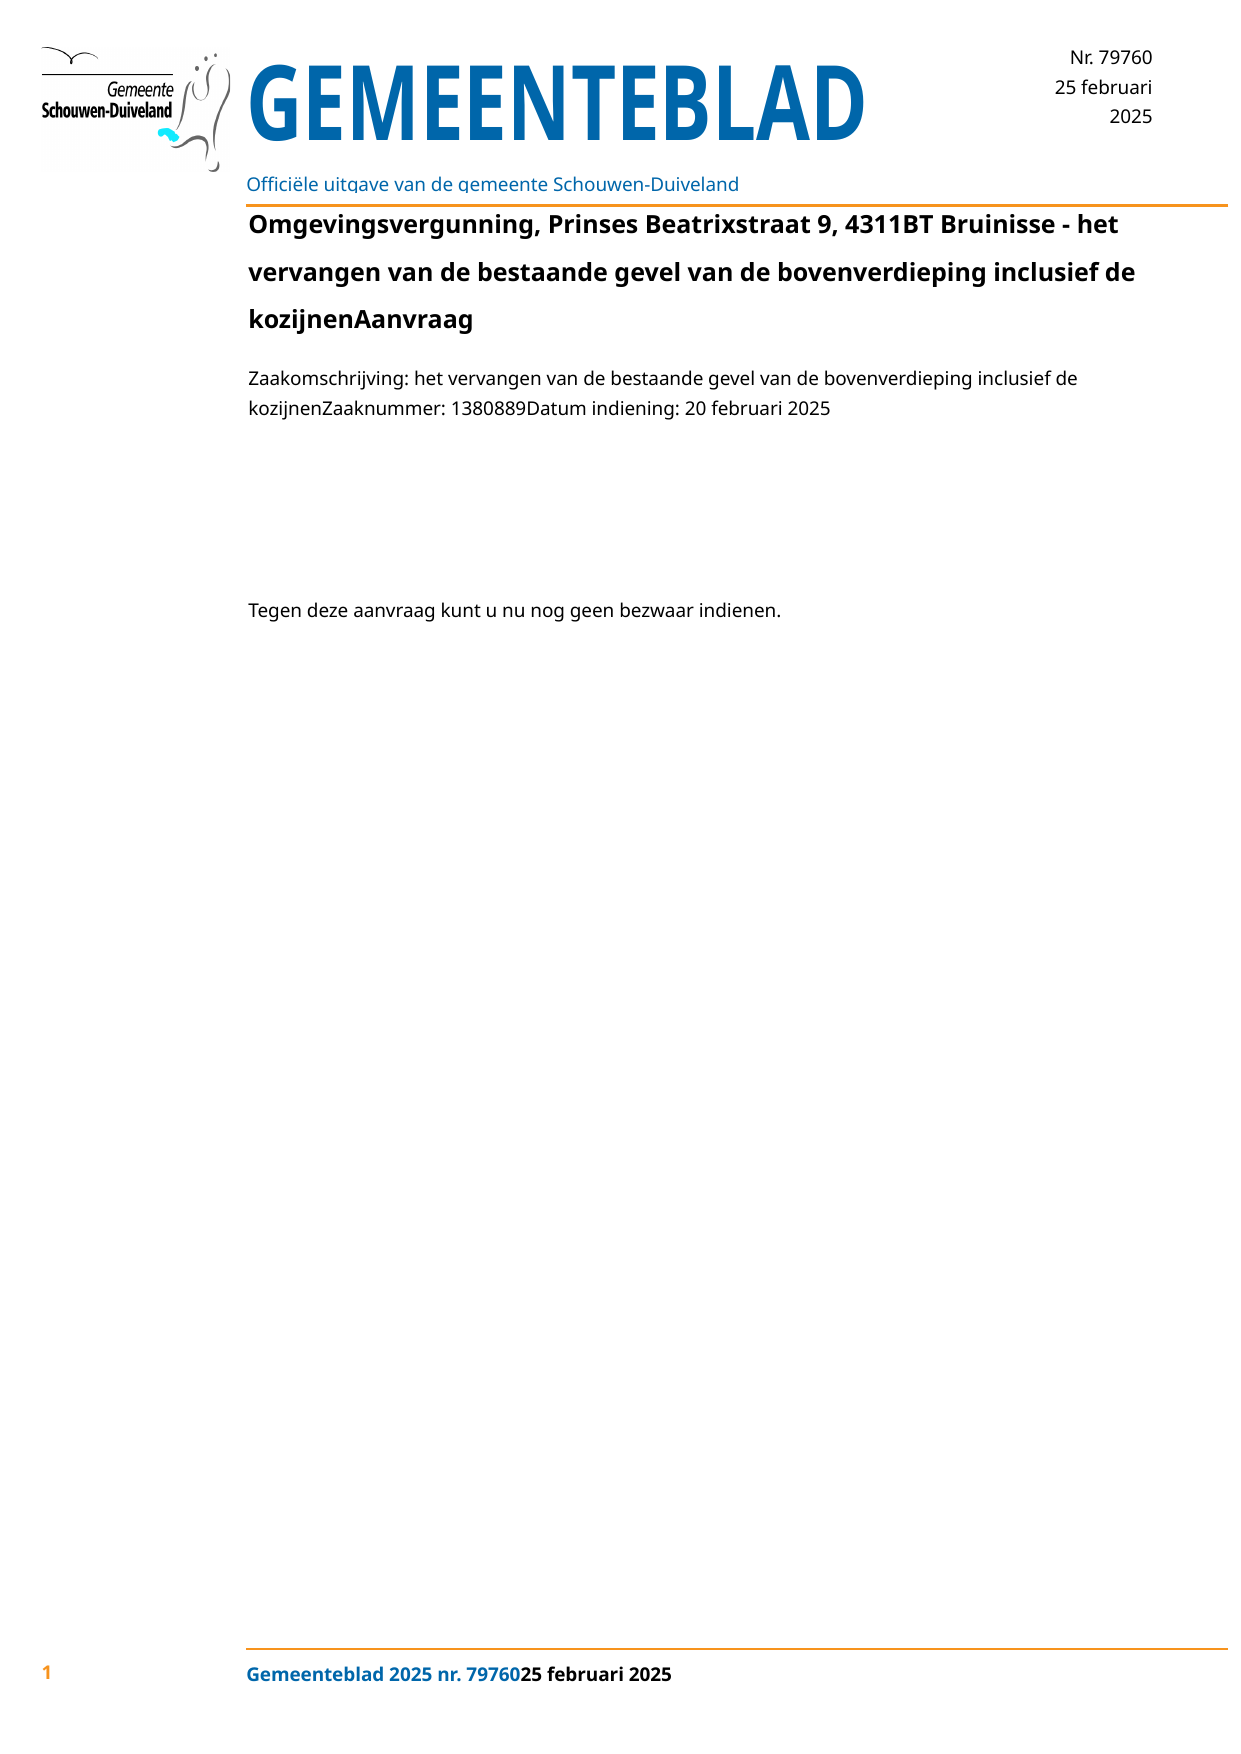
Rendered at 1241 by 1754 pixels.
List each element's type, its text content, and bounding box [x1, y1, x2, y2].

text Omgevingsvergunning, Prinses Beatrixstraat 9, 4311BT Bruinisse - het vervangen van de bestaande gevel van de bovenverdieping inclusief de kozijnenAanvraag [248, 207, 1152, 336]
text Zaakomschrijving: het vervangen van de bestaande gevel van de bovenverdieping inclusief de kozijnenZaaknummer: 1380889Datum indiening: 20 februari 2025 [248, 366, 1152, 421]
text Tegen deze aanvraag kunt u nu nog geen bezwaar indienen. [248, 597, 1152, 622]
picture [41, 47, 231, 172]
